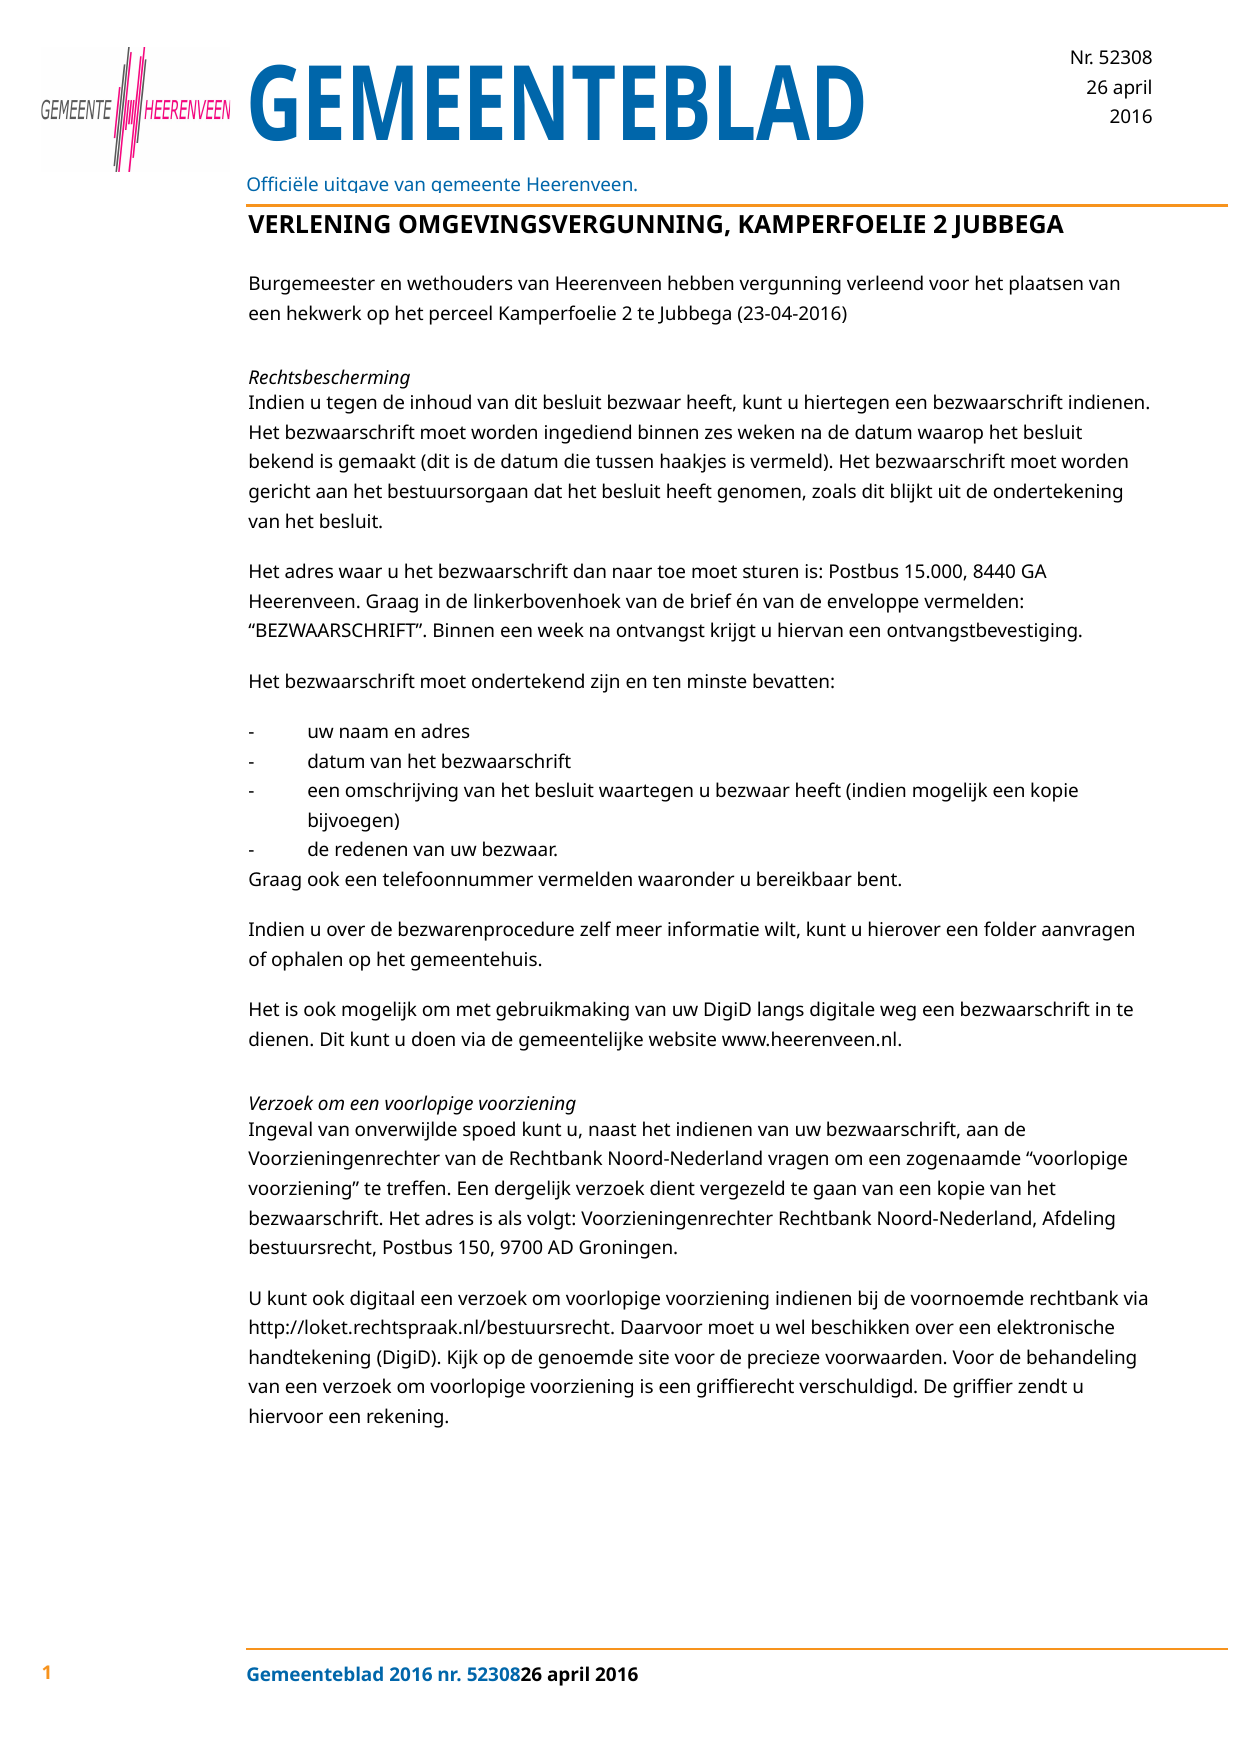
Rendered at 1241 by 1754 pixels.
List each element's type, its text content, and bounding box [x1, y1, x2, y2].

text Graag ook een telefoonnummer vermelden waaronder u bereikbaar bent. [248, 866, 1152, 892]
text Het is ook mogelijk om met gebruikmaking van uw DigiD langs digitale weg een bezwaarschrift in te dienen. Dit kunt u doen via de gemeentelijke website www.heerenveen.nl. [248, 997, 1152, 1052]
text Indien u tegen de inhoud van dit besluit bezwaar heeft, kunt u hiertegen een bezwaarschrift indienen. Het bezwaarschrift moet worden ingediend binnen zes weken na de datum waarop het besluit bekend is gemaakt (dit is de datum die tussen haakjes is vermeld). Het bezwaarschrift moet worden gericht aan het bestuursorgaan dat het besluit heeft genomen, zoals dit blijkt uit de ondertekening van het besluit. [248, 389, 1152, 534]
picture [41, 47, 231, 172]
list uw naam en adres [248, 718, 1152, 744]
list datum van het bezwaarschrift [248, 748, 1152, 774]
text Het adres waar u het bezwaarschrift dan naar toe moet sturen is: Postbus 15.000, 8440 GA Heerenveen. Graag in de linkerbovenhoek van de brief én van de enveloppe vermelden: “BEZWAARSCHRIFT”. Binnen een week na ontvangst krijgt u hiervan een ontvangstbevestiging. [248, 558, 1152, 643]
text Het bezwaarschrift moet ondertekend zijn en ten minste bevatten: [248, 668, 1152, 694]
text U kunt ook digitaal een verzoek om voorlopige voorziening indienen bij de voornoemde rechtbank via http://loket.rechtspraak.nl/bestuursrecht. Daarvoor moet u wel beschikken over een elektronische handtekening (DigiD). Kijk op de genoemde site voor de precieze voorwaarden. Voor de behandeling van een verzoek om voorlopige voorziening is een griffierecht verschuldigd. De griffier zendt u hiervoor een rekening. [248, 1285, 1152, 1429]
list de redenen van uw bezwaar. [248, 837, 1152, 862]
text Burgemeester en wethouders van Heerenveen hebben vergunning verleend voor het plaatsen van een hekwerk op het perceel Kamperfoelie 2 te Jubbega (23-04-2016) [248, 270, 1152, 326]
text Ingeval van onverwijlde spoed kunt u, naast het indienen van uw bezwaarschrift, aan de Voorzieningenrechter van de Rechtbank Noord-Nederland vragen om een zogenaamde “voorlopige voorziening” te treffen. Een dergelijk verzoek dient vergezeld te gaan van een kopie van het bezwaarschrift. Het adres is als volgt: Voorzieningenrechter Rechtbank Noord-Nederland, Afdeling bestuursrecht, Postbus 150, 9700 AD Groningen. [248, 1116, 1152, 1260]
list een omschrijving van het besluit waartegen u bezwaar heeft (indien mogelijk een kopie bijvoegen) [248, 777, 1152, 833]
text VERLENING OMGEVINGSVERGUNNING, KAMPERFOELIE 2 JUBBEGA [248, 207, 1152, 241]
text Verzoek om een voorlopige voorziening [248, 1090, 1152, 1116]
text Indien u over de bezwarenprocedure zelf meer informatie wilt, kunt u hierover een folder aanvragen of ophalen op het gemeentehuis. [248, 917, 1152, 972]
text Rechtsbescherming [248, 364, 1152, 389]
